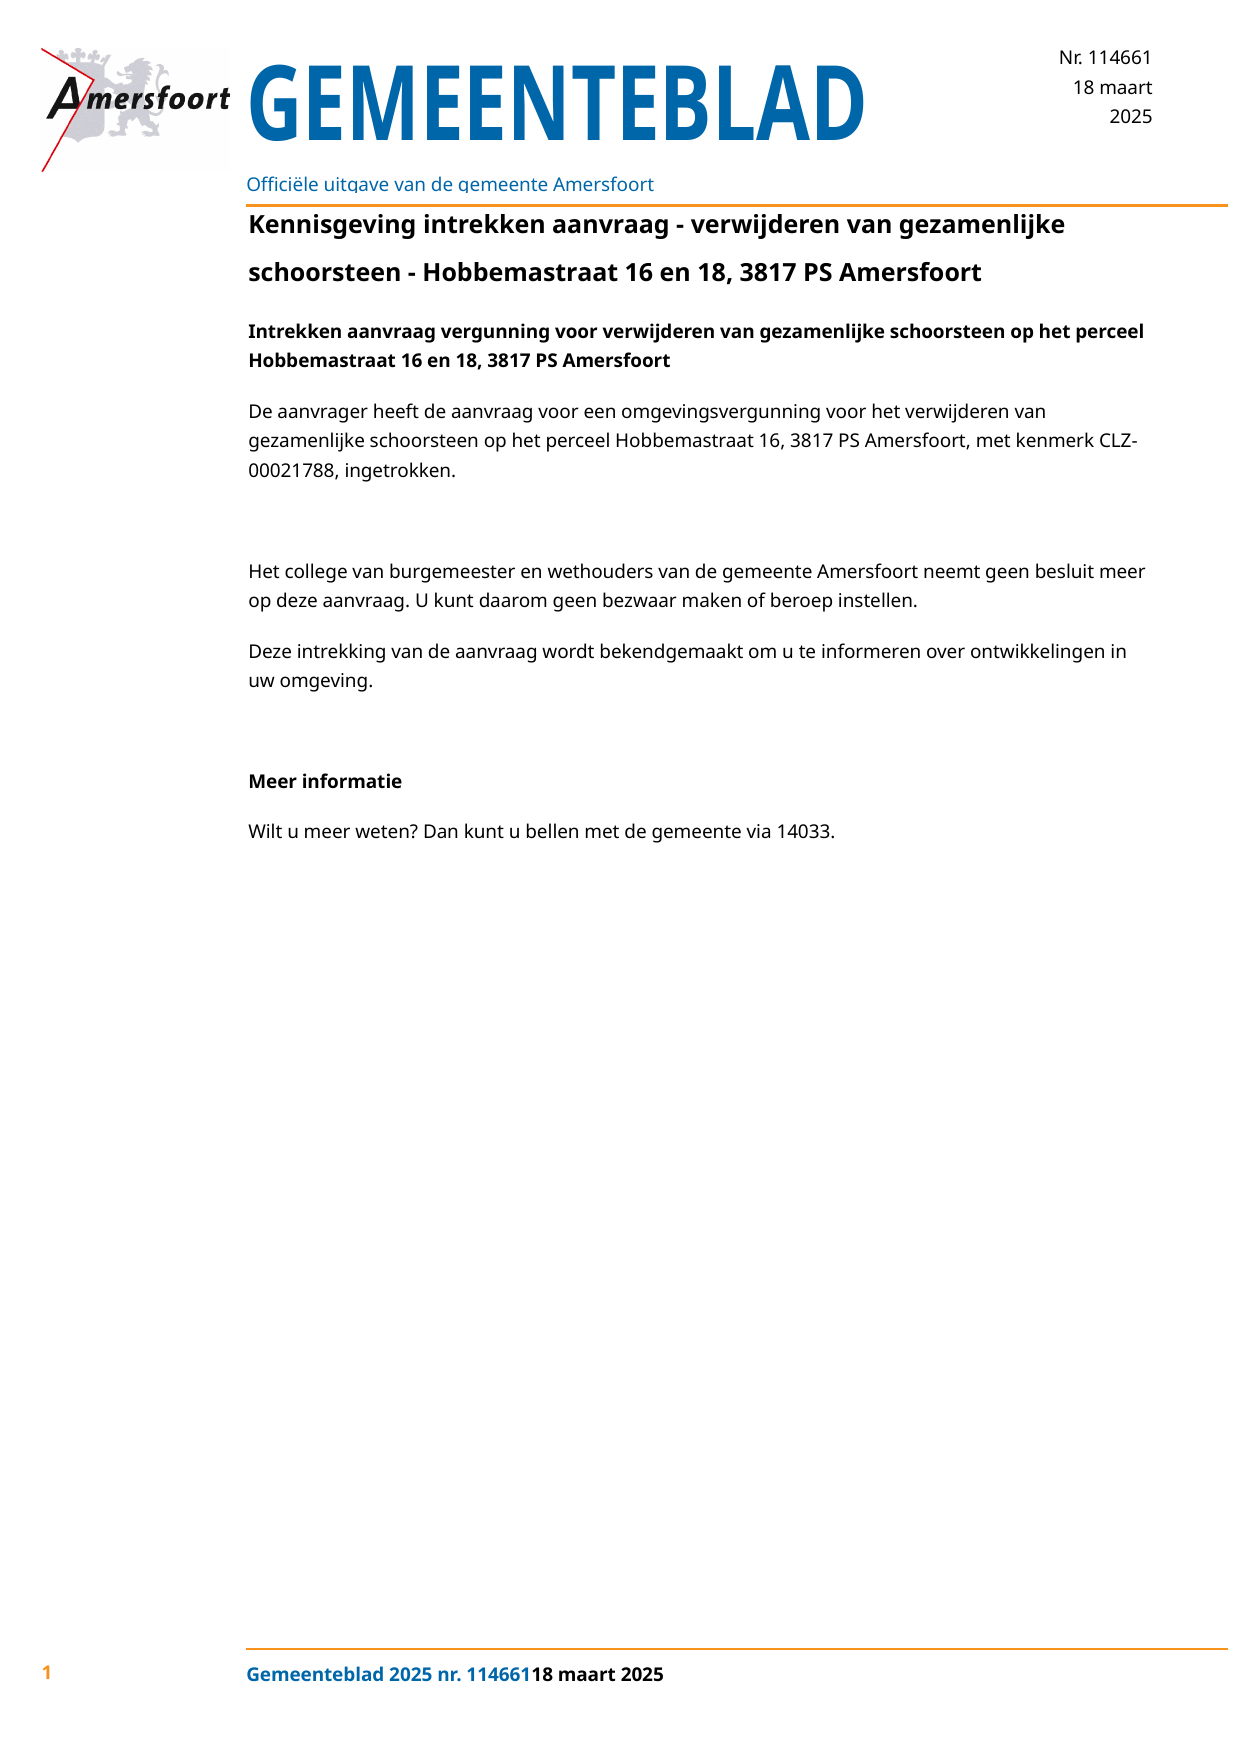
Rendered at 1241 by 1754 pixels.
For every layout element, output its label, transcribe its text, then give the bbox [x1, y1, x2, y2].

text Meer informatie [248, 768, 1152, 794]
text Deze intrekking van de aanvraag wordt bekendgemaakt om u te informeren over ontwikkelingen in uw omgeving. [248, 638, 1152, 693]
text Wilt u meer weten? Dan kunt u bellen met de gemeente via 14033. [248, 819, 1152, 844]
text Het college van burgemeester en wethouders van de gemeente Amersfoort neemt geen besluit meer op deze aanvraag. U kunt daarom geen bezwaar maken of beroep instellen. [248, 558, 1152, 613]
text Kennisgeving intrekken aanvraag - verwijderen van gezamenlijke schoorsteen - Hobbemastraat 16 en 18, 3817 PS Amersfoort [248, 207, 1152, 288]
picture [41, 47, 231, 172]
text De aanvrager heeft de aanvraag voor een omgevingsvergunning voor het verwijderen van gezamenlijke schoorsteen op het perceel Hobbemastraat 16, 3817 PS Amersfoort, met kenmerk CLZ-00021788, ingetrokken. [248, 398, 1152, 483]
text Intrekken aanvraag vergunning voor verwijderen van gezamenlijke schoorsteen op het perceel Hobbemastraat 16 en 18, 3817 PS Amersfoort [248, 318, 1152, 373]
